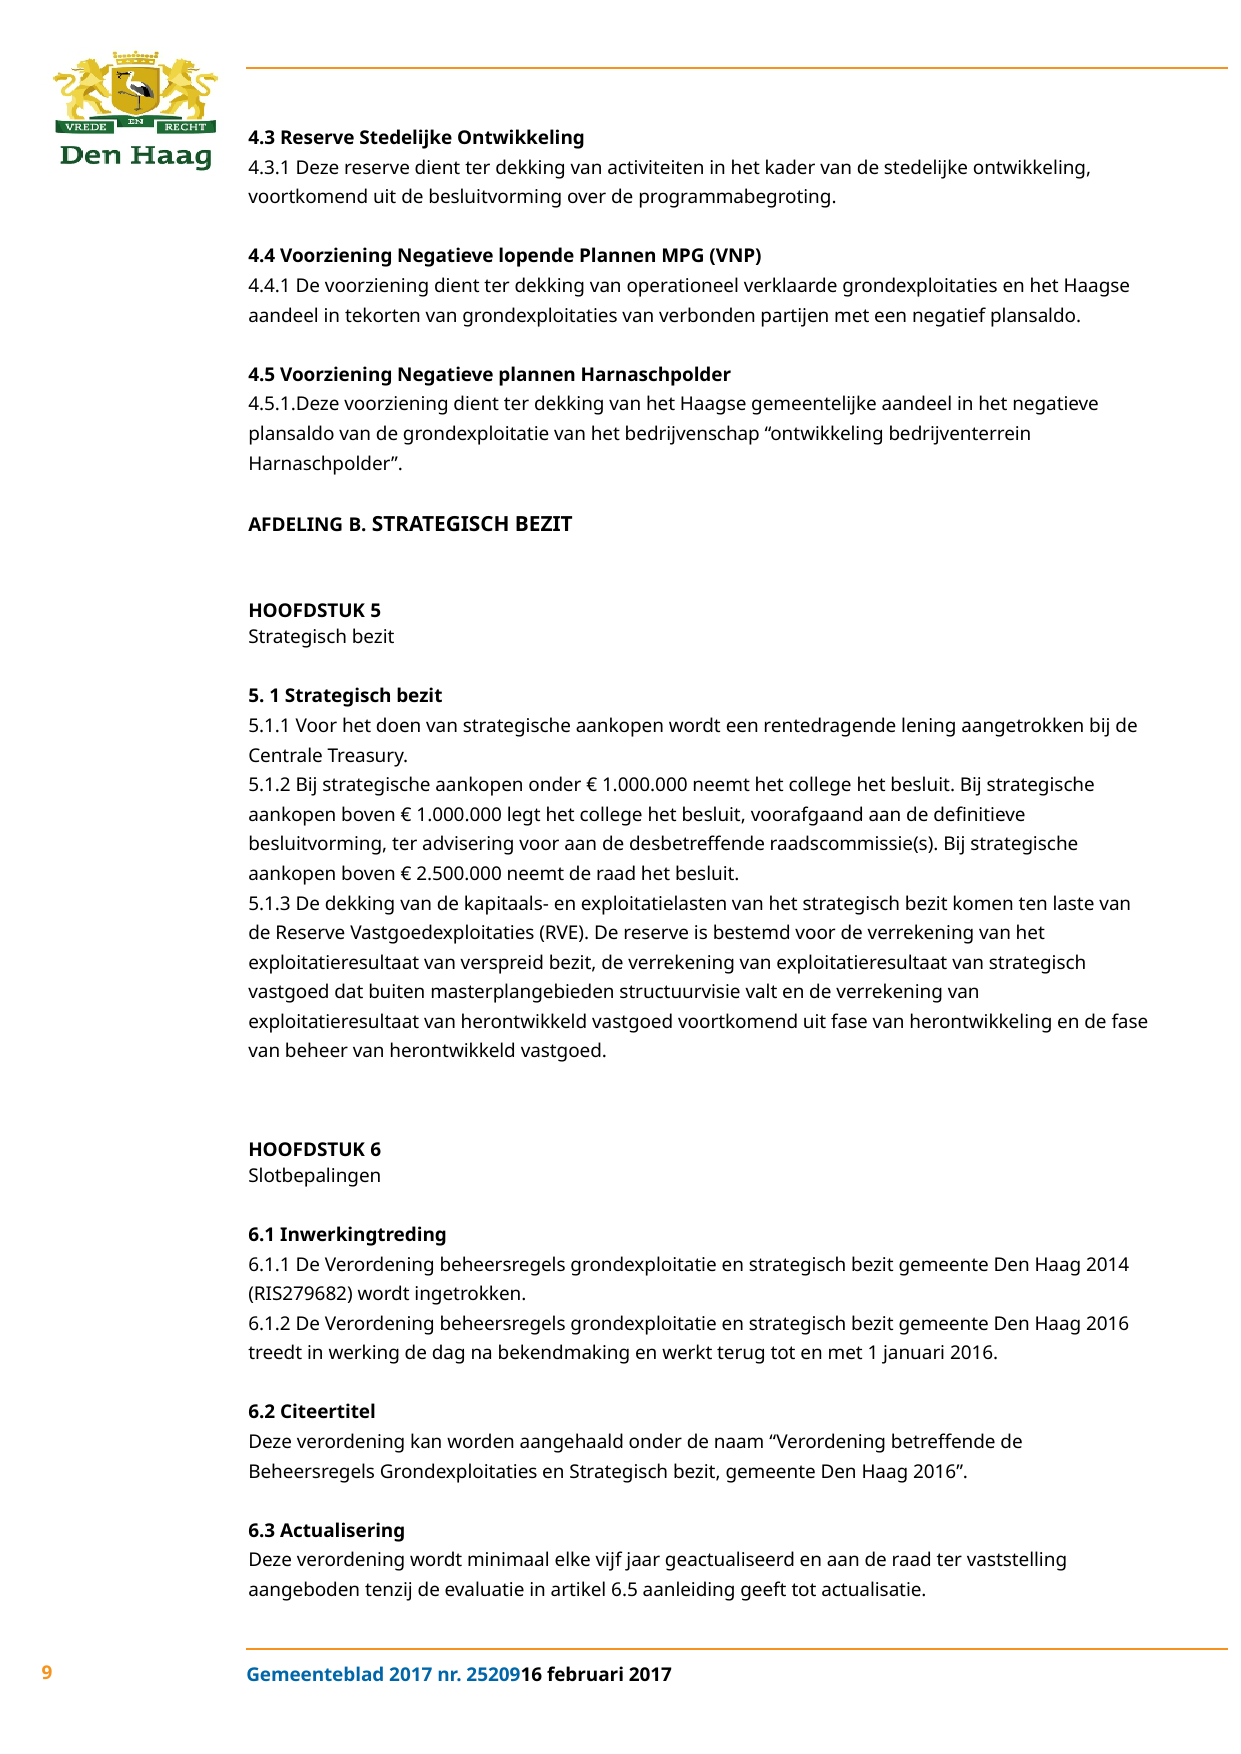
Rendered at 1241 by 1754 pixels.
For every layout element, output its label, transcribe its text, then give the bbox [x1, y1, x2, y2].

text 4.5.1.Deze voorziening dient ter dekking van het Haagse gemeentelijke aandeel in het negatieve plansaldo van de grondexploitatie van het bedrijvenschap “ontwikkeling bedrijventerrein Harnaschpolder”. [248, 391, 1152, 476]
text Strategisch bezit [248, 623, 1152, 649]
text 6.2 Citeertitel [248, 1399, 1152, 1424]
text HOOFDSTUK 6 [248, 1134, 1152, 1162]
text 5.1.2 Bij strategische aankopen onder € 1.000.000 neemt het college het besluit. Bij strategische aankopen boven € 1.000.000 legt het college het besluit, voorafgaand aan de definitieve besluitvorming, ter advisering voor aan de desbetreffende raadscommissie(s). Bij strategische aankopen boven € 2.500.000 neemt de raad het besluit. [248, 771, 1152, 886]
text Deze verordening wordt minimaal elke vijf jaar geactualiseerd en aan de raad ter vaststelling aangeboden tenzij de evaluatie in artikel 6.5 aanleiding geeft tot actualisatie. [248, 1547, 1152, 1602]
picture [41, 47, 231, 172]
text 6.1.1 De Verordening beheersregels grondexploitatie en strategisch bezit gemeente Den Haag 2014 (RIS279682) wordt ingetrokken. [248, 1251, 1152, 1306]
text HOOFDSTUK 5 [248, 595, 1152, 623]
text 5.1.3 De dekking van de kapitaals- en exploitatielasten van het strategisch bezit komen ten laste van de Reserve Vastgoedexploitaties (RVE). De reserve is bestemd voor de verrekening van het exploitatieresultaat van verspreid bezit, de verrekening van exploitatieresultaat van strategisch vastgoed dat buiten masterplangebieden structuurvisie valt en de verrekening van exploitatieresultaat van herontwikkeld vastgoed voortkomend uit fase van herontwikkeling en de fase van beheer van herontwikkeld vastgoed. [248, 890, 1152, 1063]
text Slotbepalingen [248, 1162, 1152, 1188]
text 4.4 Voorziening Negatieve lopende Plannen MPG (VNP) [248, 243, 1152, 268]
text 5.1.1 Voor het doen van strategische aankopen wordt een rentedragende lening aangetrokken bij de Centrale Treasury. [248, 712, 1152, 767]
text 6.1.2 De Verordening beheersregels grondexploitatie en strategisch bezit gemeente Den Haag 2016 treedt in werking de dag na bekendmaking en werkt terug tot en met 1 januari 2016. [248, 1310, 1152, 1365]
text 4.3.1 Deze reserve dient ter dekking van activiteiten in het kader van de stedelijke ontwikkeling, voortkomend uit de besluitvorming over de programmabegroting. [248, 154, 1152, 209]
text AFDELING B. STRATEGISCH BEZIT [248, 509, 1152, 537]
text 6.1 Inwerkingtreding [248, 1221, 1152, 1247]
text 6.3 Actualisering [248, 1517, 1152, 1543]
text Deze verordening kan worden aangehaald onder de naam “Verordening betreffende de Beheersregels Grondexploitaties en Strategisch bezit, gemeente Den Haag 2016”. [248, 1428, 1152, 1484]
text 5. 1 Strategisch bezit [248, 683, 1152, 708]
text 4.3 Reserve Stedelijke Ontwikkeling [248, 124, 1152, 150]
text 4.4.1 De voorziening dient ter dekking van operationeel verklaarde grondexploitaties en het Haagse aandeel in tekorten van grondexploitaties van verbonden partijen met een negatief plansaldo. [248, 272, 1152, 328]
text 4.5 Voorziening Negatieve plannen Harnaschpolder [248, 361, 1152, 387]
